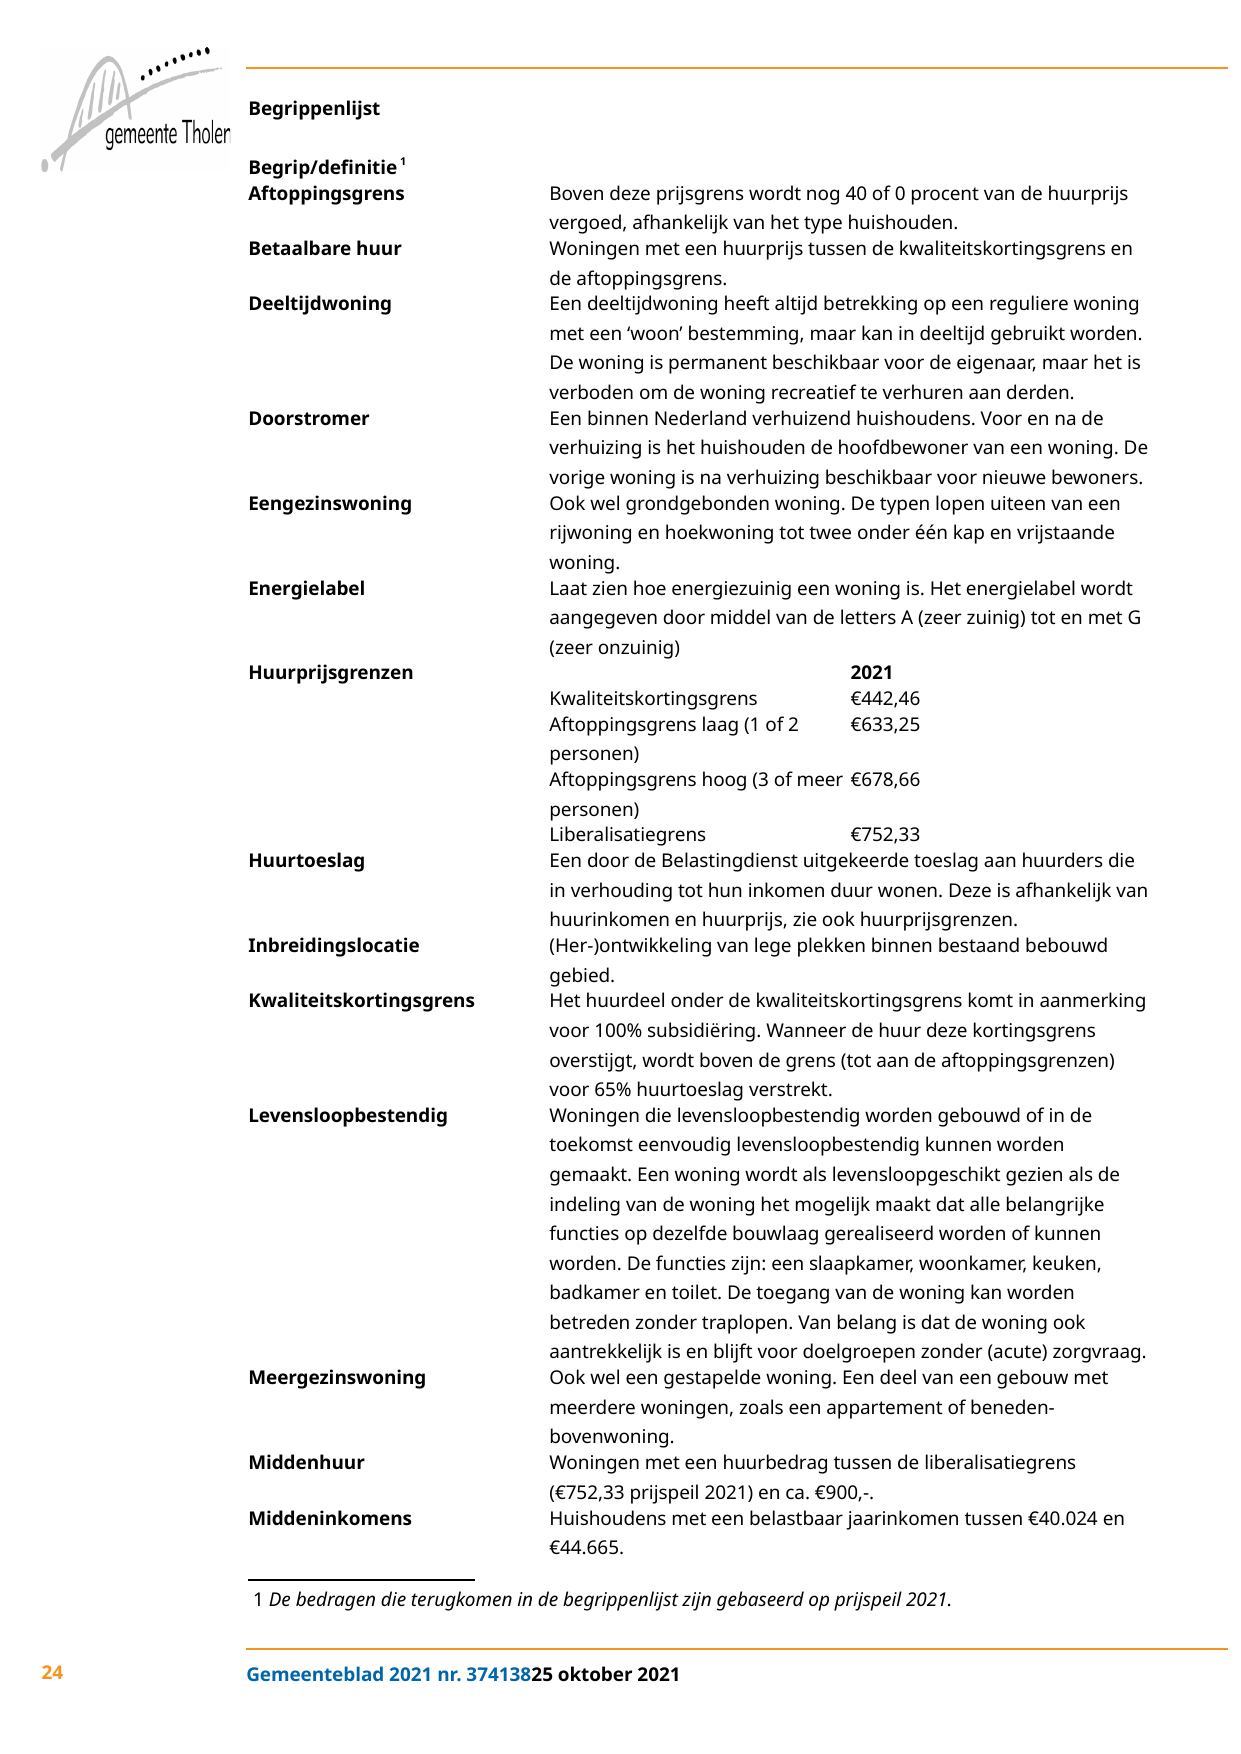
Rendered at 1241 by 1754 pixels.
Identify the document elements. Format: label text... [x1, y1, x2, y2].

table_cell €678,66 [850, 766, 1152, 822]
table_cell Kwaliteitskortingsgrens [248, 988, 549, 1102]
text Begrippenlijst [248, 95, 1152, 121]
table_cell Aftoppingsgrens hoog (3 of meer personen) [549, 766, 850, 822]
table_cell Betaalbare huur [248, 235, 549, 290]
table_cell €442,46 [850, 685, 1152, 711]
table_cell Aftoppingsgrens laag (1 of 2 personen) [549, 711, 850, 766]
table_cell Huurprijsgrenzen [248, 660, 549, 847]
table_cell Woningen met een huurbedrag tussen de liberalisatiegrens (€752,33 prijspeil 2021) en ca. €900,-. [549, 1449, 1152, 1505]
table_header Begrip/definitie [248, 154, 549, 180]
table_cell Levensloopbestendig [248, 1102, 549, 1364]
table_cell Liberalisatiegrens [549, 822, 850, 847]
table_cell Middenhuur [248, 1449, 549, 1505]
table_cell Woningen die levensloopbestendig worden gebouwd of in de toekomst eenvoudig levensloopbestendig kunnen worden gemaakt. Een woning wordt als levensloopgeschikt gezien als de indeling van de woning het mogelijk maakt dat alle belangrijke functies op dezelfde bouwlaag gerealiseerd worden of kunnen worden. De functies zijn: een slaapkamer, woonkamer, keuken, badkamer en toilet. De toegang van de woning kan worden betreden zonder traplopen. Van belang is dat de woning ook aantrekkelijk is en blijft voor doelgroepen zonder (acute) zorgvraag. [549, 1102, 1152, 1364]
table_cell Meergezinswoning [248, 1365, 549, 1449]
table_cell Woningen met een huurprijs tussen de kwaliteitskortingsgrens en de aftoppingsgrens. [549, 235, 1152, 290]
table_cell Inbreidingslocatie [248, 932, 549, 988]
table_cell Een deeltijdwoning heeft altijd betrekking op een reguliere woning met een ‘woon’ bestemming, maar kan in deeltijd gebruikt worden. De woning is permanent beschikbaar voor de eigenaar, maar het is verboden om de woning recreatief te verhuren aan derden. [549, 290, 1152, 405]
table_cell Ook wel een gestapelde woning. Een deel van een gebouw met meerdere woningen, zoals een appartement of beneden-bovenwoning. [549, 1365, 1152, 1449]
table_header [549, 154, 1152, 180]
table_cell Aftoppingsgrens [248, 180, 549, 235]
table_cell €633,25 [850, 711, 1152, 766]
table_cell Een binnen Nederland verhuizend huishoudens. Voor en na de verhuizing is het huishouden de hoofdbewoner van een woning. De vorige woning is na verhuizing beschikbaar voor nieuwe bewoners. [549, 405, 1152, 490]
table_cell €752,33 [850, 822, 1152, 847]
table_cell Laat zien hoe energiezuinig een woning is. Het energielabel wordt aangegeven door middel van de letters A (zeer zuinig) tot en met G (zeer onzuinig) [549, 575, 1152, 659]
picture [41, 47, 231, 172]
table_cell Een door de Belastingdienst uitgekeerde toeslag aan huurders die in verhouding tot hun inkomen duur wonen. Deze is afhankelijk van huurinkomen en huurprijs, zie ook huurprijsgrenzen. [549, 848, 1152, 932]
table_cell (Her-)ontwikkeling van lege plekken binnen bestaand bebouwd gebied. [549, 932, 1152, 988]
table_cell Eengezinswoning [248, 490, 549, 575]
table_cell Middeninkomens [248, 1505, 549, 1560]
table_cell Energielabel [248, 575, 549, 659]
table_cell Huurtoeslag [248, 848, 549, 932]
table_cell 2021 [850, 660, 1152, 685]
table_cell Kwaliteitskortingsgrens [549, 685, 850, 711]
table_cell Het huurdeel onder de kwaliteitskortingsgrens komt in aanmerking voor 100% subsidiëring. Wanneer de huur deze kortingsgrens overstijgt, wordt boven de grens (tot aan de aftoppingsgrenzen) voor 65% huurtoeslag verstrekt. [549, 988, 1152, 1102]
table_cell Deeltijdwoning [248, 290, 549, 405]
table_cell Huishoudens met een belastbaar jaarinkomen tussen €40.024 en €44.665. [549, 1505, 1152, 1560]
table_cell Ook wel grondgebonden woning. De typen lopen uiteen van een rijwoning en hoekwoning tot twee onder één kap en vrijstaande woning. [549, 490, 1152, 575]
table_cell Doorstromer [248, 405, 549, 490]
table_cell Boven deze prijsgrens wordt nog 40 of 0 procent van de huurprijs vergoed, afhankelijk van het type huishouden. [549, 180, 1152, 235]
table_cell [549, 660, 850, 685]
